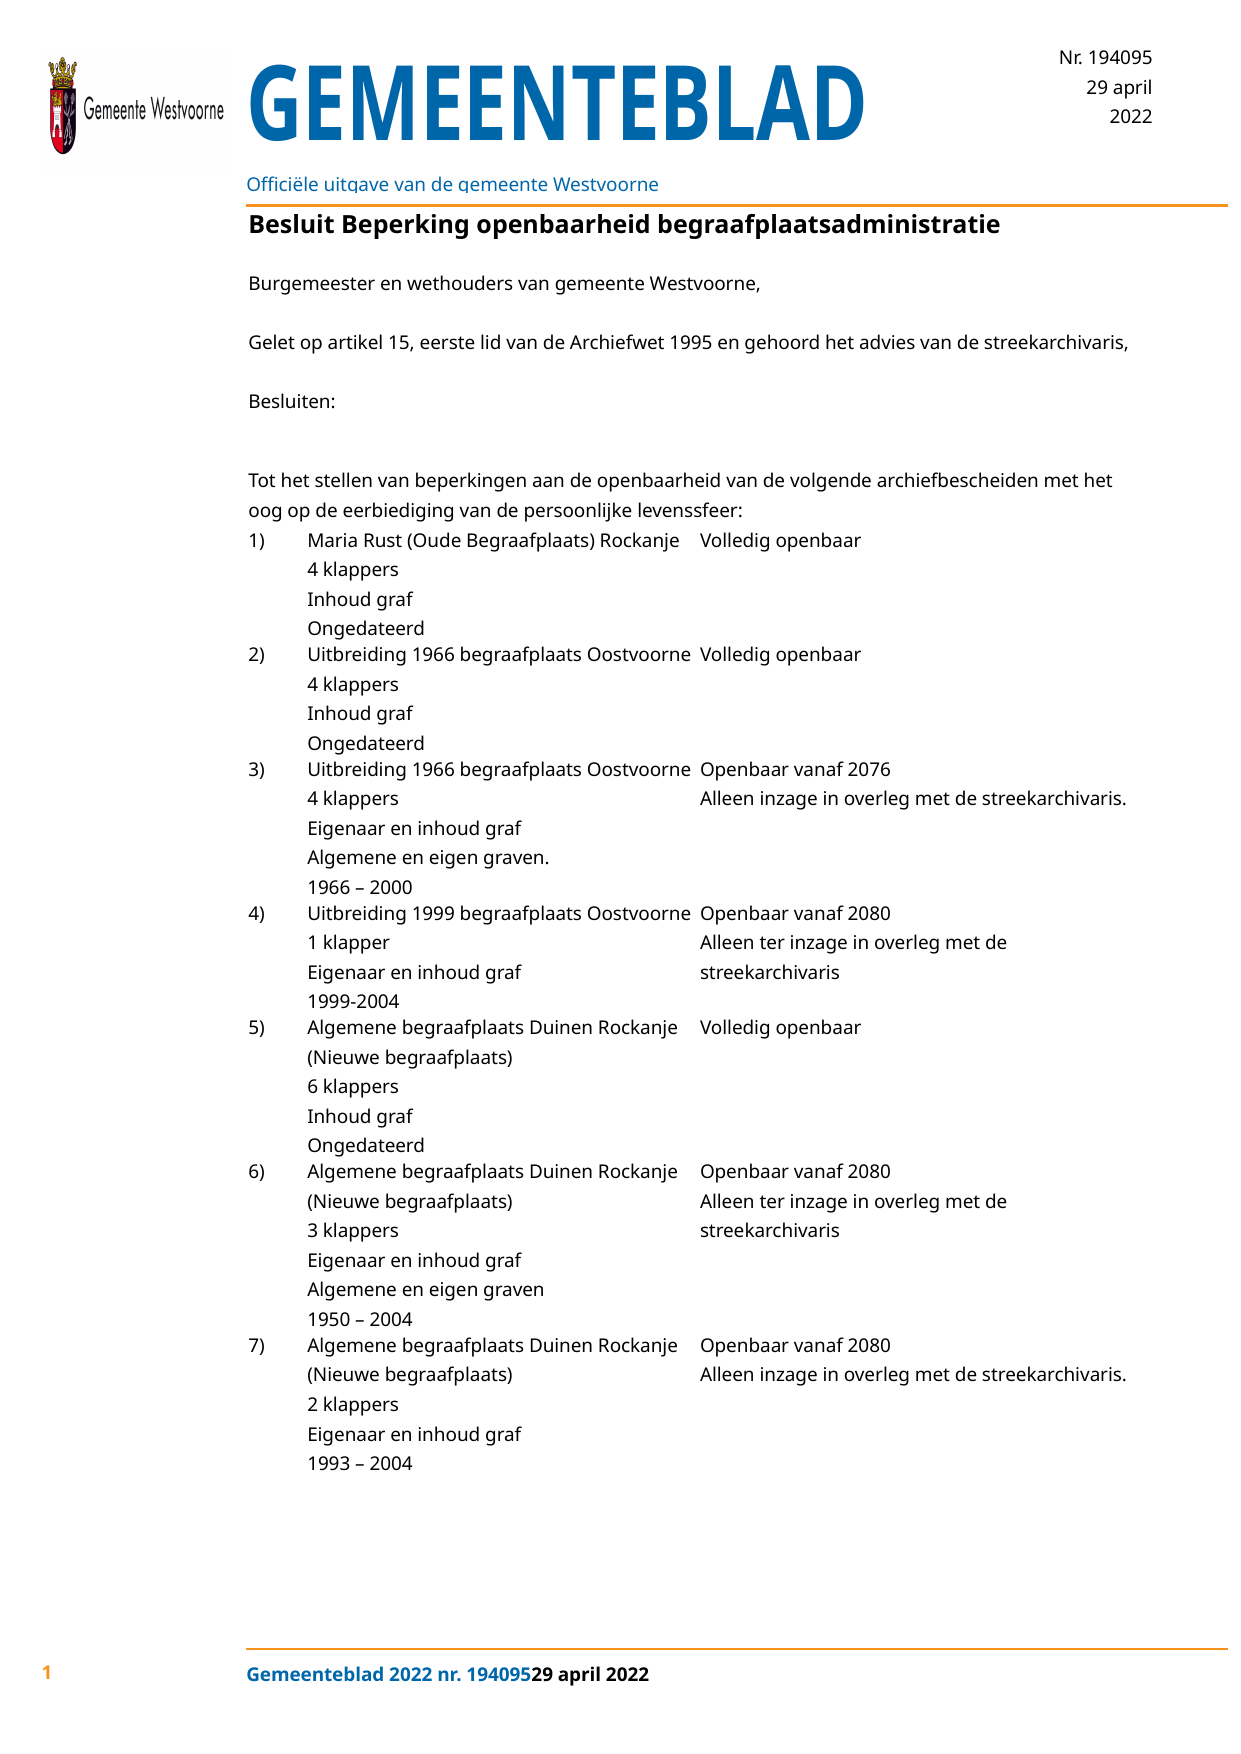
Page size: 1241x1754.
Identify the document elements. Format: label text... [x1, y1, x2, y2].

table_cell Openbaar vanaf 2076 Alleen inzage in overleg met de streekarchivaris. [700, 756, 1152, 900]
text Burgemeester en wethouders van gemeente Westvoorne, [248, 270, 1152, 296]
table_cell Openbaar vanaf 2080 Alleen ter inzage in overleg met de streekarchivaris [700, 1158, 1152, 1332]
text Gelet op artikel 15, eerste lid van de Archiefwet 1995 en gehoord het advies van de streekarchivaris, [248, 329, 1152, 355]
text Tot het stellen van beperkingen aan de openbaarheid van de volgende archiefbescheiden met het oog op de eerbiediging van de persoonlijke levenssfeer: [248, 467, 1152, 523]
table_cell Uitbreiding 1966 begraafplaats Oostvoorne 4 klappers Inhoud graf Ongedateerd [248, 641, 700, 756]
table_cell Openbaar vanaf 2080 Alleen inzage in overleg met de streekarchivaris. [700, 1332, 1152, 1476]
table_cell Volledig openbaar [700, 1014, 1152, 1158]
table_cell Volledig openbaar [700, 641, 1152, 756]
text Besluiten: [248, 389, 1152, 414]
table_cell Algemene begraafplaats Duinen Rockanje (Nieuwe begraafplaats) 2 klappers Eigenaar en inhoud graf 1993 – 2004 [248, 1332, 700, 1476]
text Besluit Beperking openbaarheid begraafplaatsadministratie [248, 207, 1152, 241]
table_cell Algemene begraafplaats Duinen Rockanje (Nieuwe begraafplaats) 6 klappers Inhoud graf Ongedateerd [248, 1014, 700, 1158]
table_header Volledig openbaar [700, 527, 1152, 641]
table_cell Openbaar vanaf 2080 Alleen ter inzage in overleg met de streekarchivaris [700, 900, 1152, 1014]
table_cell Algemene begraafplaats Duinen Rockanje (Nieuwe begraafplaats) 3 klappers Eigenaar en inhoud graf Algemene en eigen graven 1950 – 2004 [248, 1158, 700, 1332]
table_cell Uitbreiding 1966 begraafplaats Oostvoorne 4 klappers Eigenaar en inhoud graf Algemene en eigen graven. 1966 – 2000 [248, 756, 700, 900]
picture [41, 47, 231, 172]
table_header Maria Rust (Oude Begraafplaats) Rockanje 4 klappers Inhoud graf Ongedateerd [248, 527, 700, 641]
table_cell Uitbreiding 1999 begraafplaats Oostvoorne 1 klapper Eigenaar en inhoud graf 1999-2004 [248, 900, 700, 1014]
